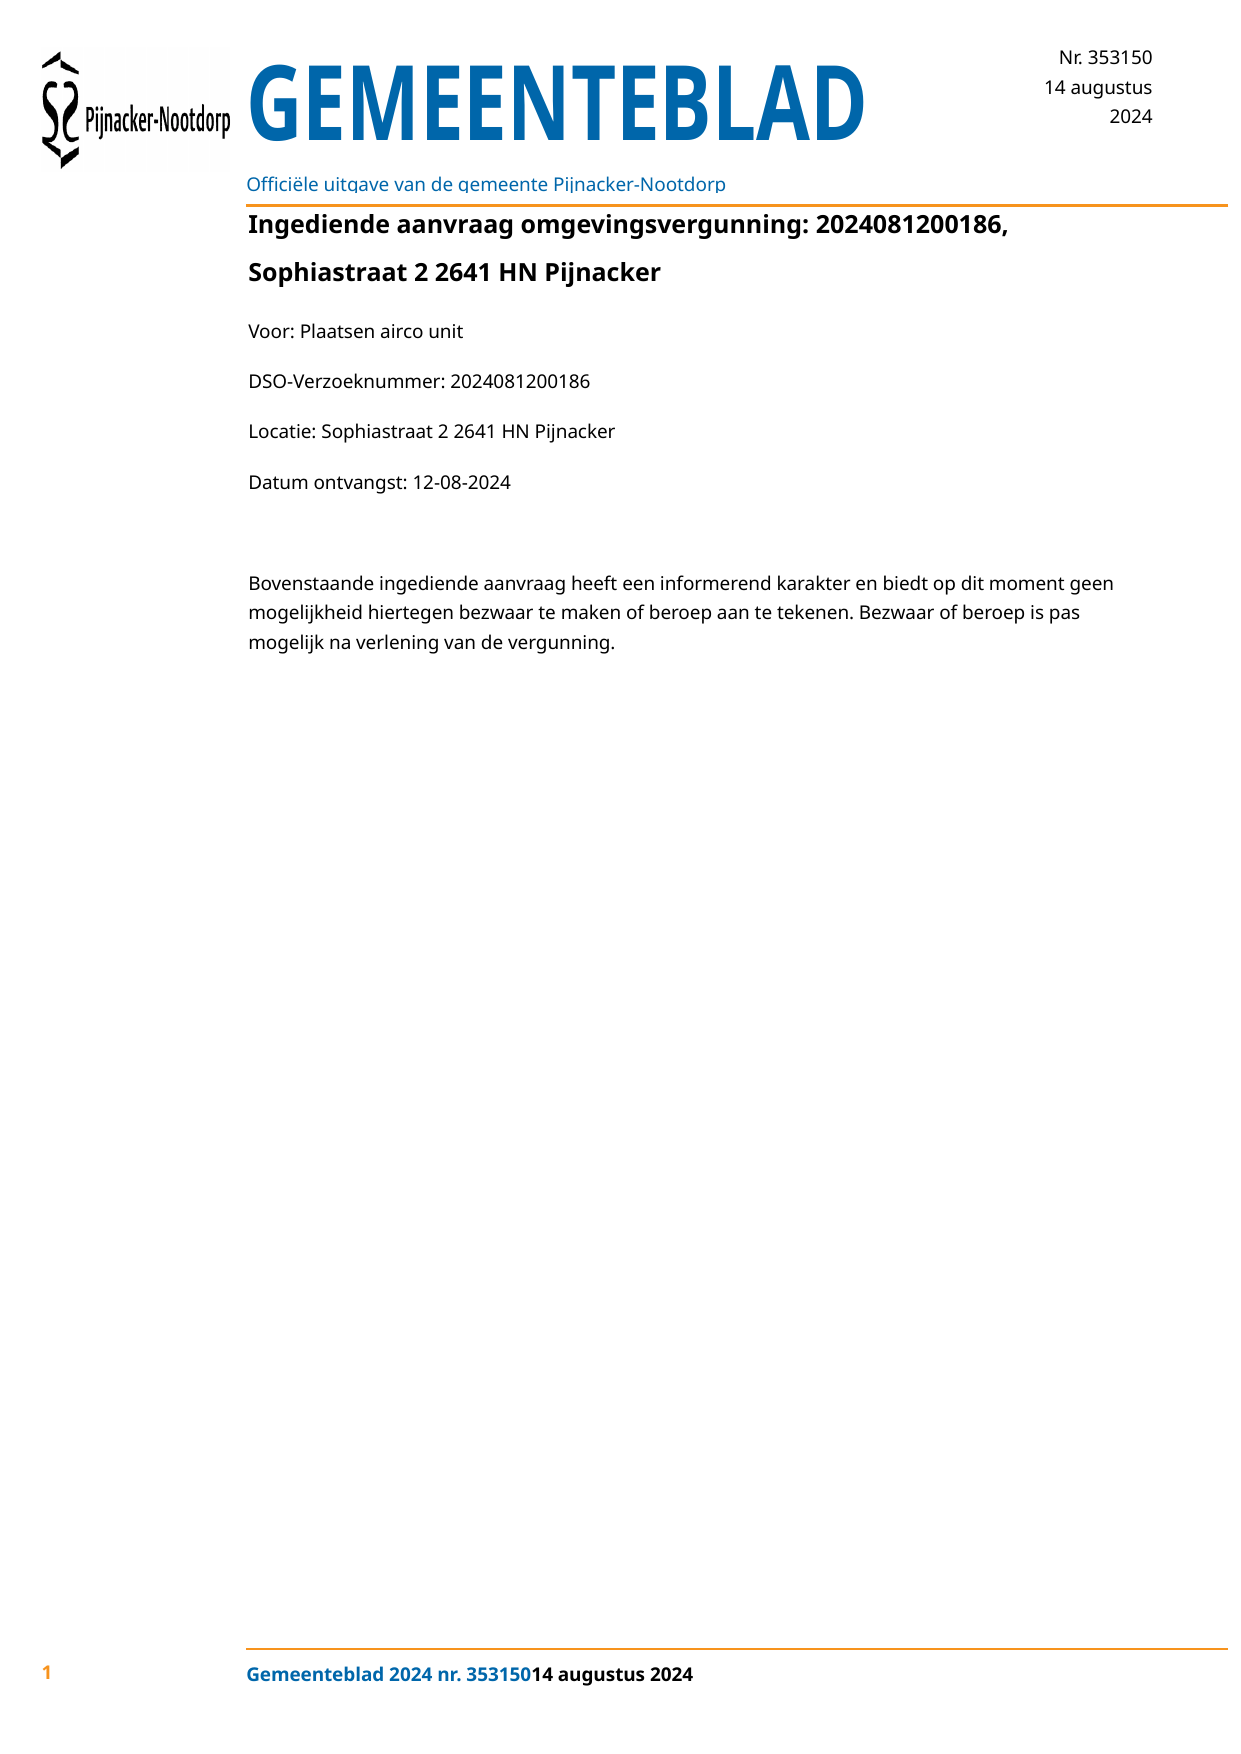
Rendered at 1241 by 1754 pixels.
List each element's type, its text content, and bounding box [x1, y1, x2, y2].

text Datum ontvangst: 12-08-2024 [248, 469, 1152, 495]
text Voor: Plaatsen airco unit [248, 318, 1152, 344]
text Bovenstaande ingediende aanvraag heeft een informerend karakter en biedt op dit moment geen mogelijkheid hiertegen bezwaar te maken of beroep aan te tekenen. Bezwaar of beroep is pas mogelijk na verlening van de vergunning. [248, 570, 1152, 655]
picture [41, 47, 231, 172]
text Ingediende aanvraag omgevingsvergunning: 2024081200186, Sophiastraat 2 2641 HN Pijnacker [248, 207, 1152, 288]
text DSO-Verzoeknummer: 2024081200186 [248, 368, 1152, 394]
text Locatie: Sophiastraat 2 2641 HN Pijnacker [248, 419, 1152, 444]
